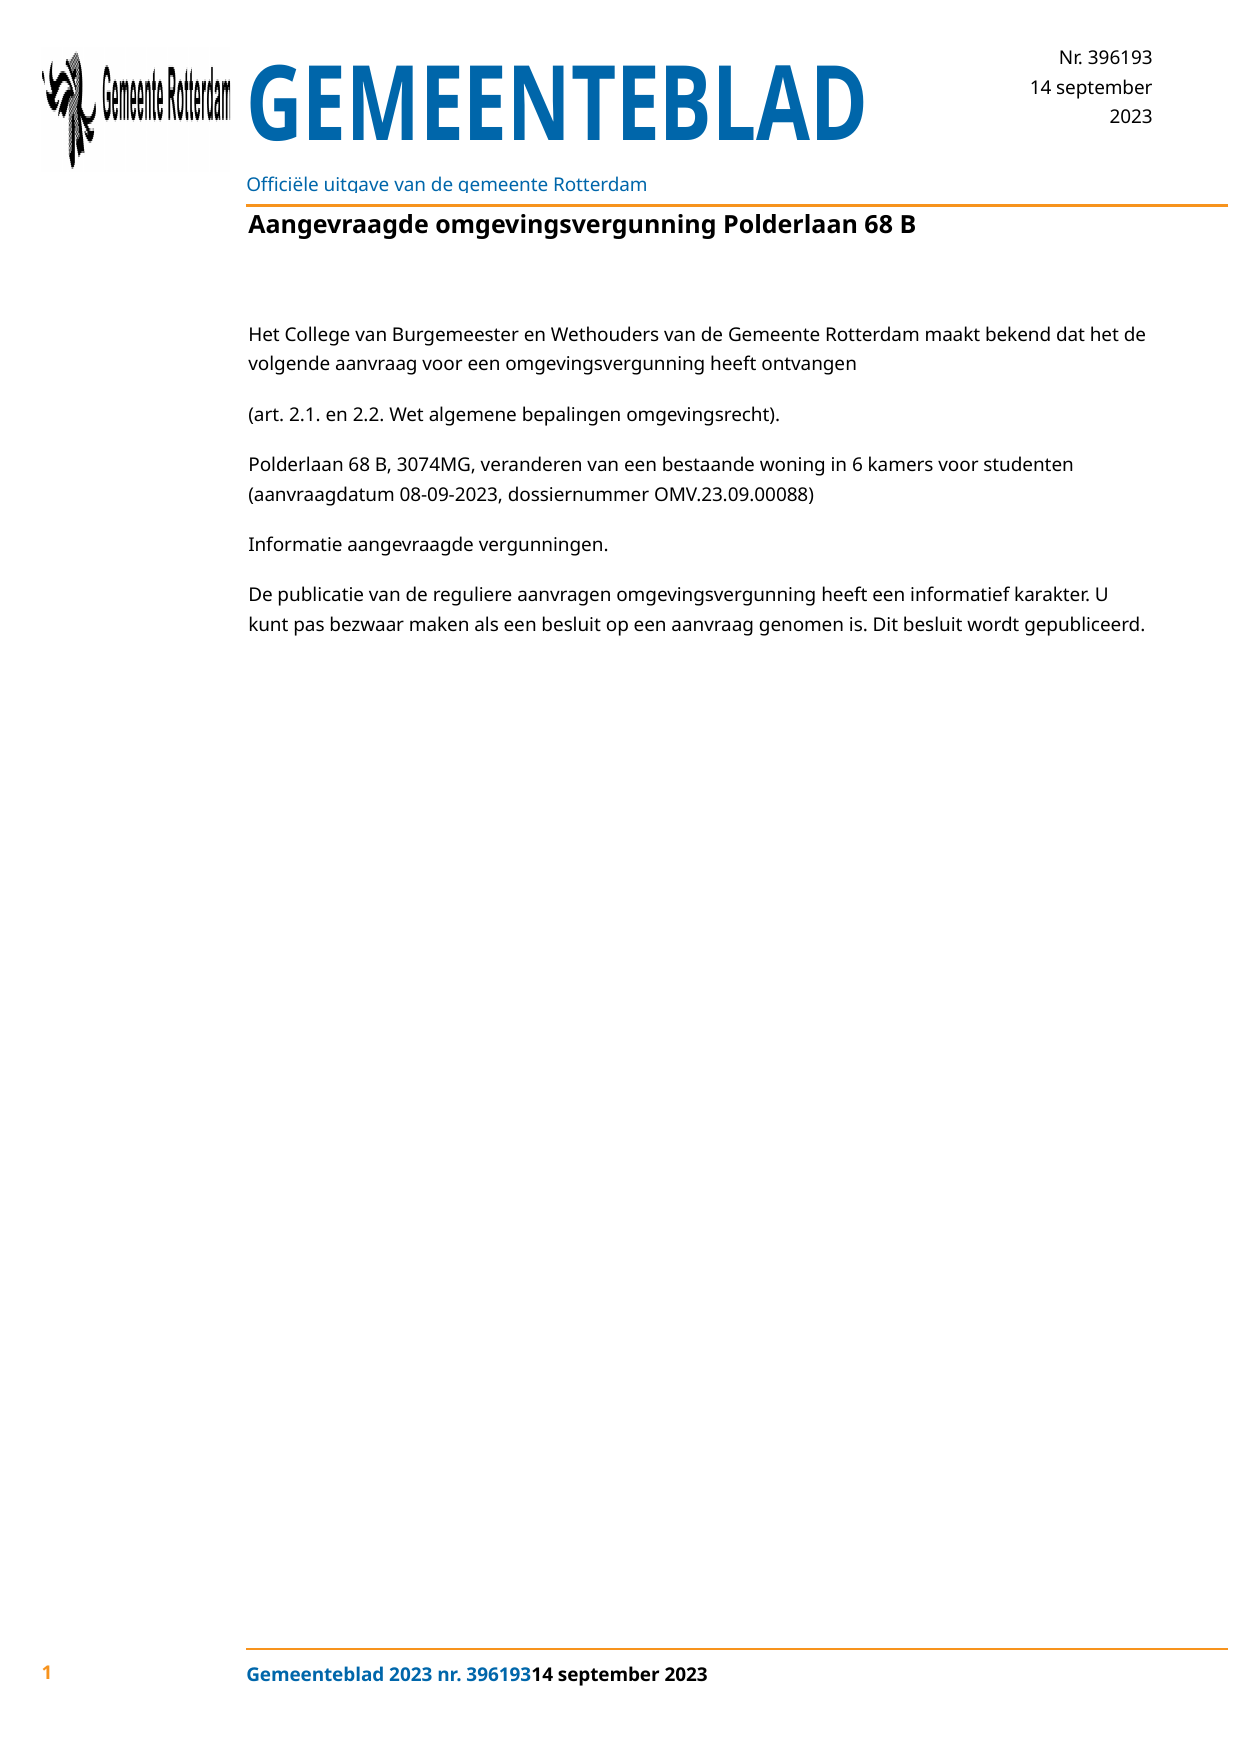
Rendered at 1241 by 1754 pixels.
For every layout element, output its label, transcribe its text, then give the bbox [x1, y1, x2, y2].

text (art. 2.1. en 2.2. Wet algemene bepalingen omgevingsrecht). [248, 401, 1152, 426]
text De publicatie van de reguliere aanvragen omgevingsvergunning heeft een informatief karakter. U kunt pas bezwaar maken als een besluit op een aanvraag genomen is. Dit besluit wordt gepubliceerd. [248, 582, 1152, 637]
text Aangevraagde omgevingsvergunning Polderlaan 68 B [248, 207, 1152, 241]
text Informatie aangevraagde vergunningen. [248, 531, 1152, 557]
text Polderlaan 68 B, 3074MG, veranderen van een bestaande woning in 6 kamers voor studenten (aanvraagdatum 08-09-2023, dossiernummer OMV.23.09.00088) [248, 451, 1152, 506]
text Het College van Burgemeester en Wethouders van de Gemeente Rotterdam maakt bekend dat het de volgende aanvraag voor een omgevingsvergunning heeft ontvangen [248, 321, 1152, 376]
picture [41, 47, 231, 172]
